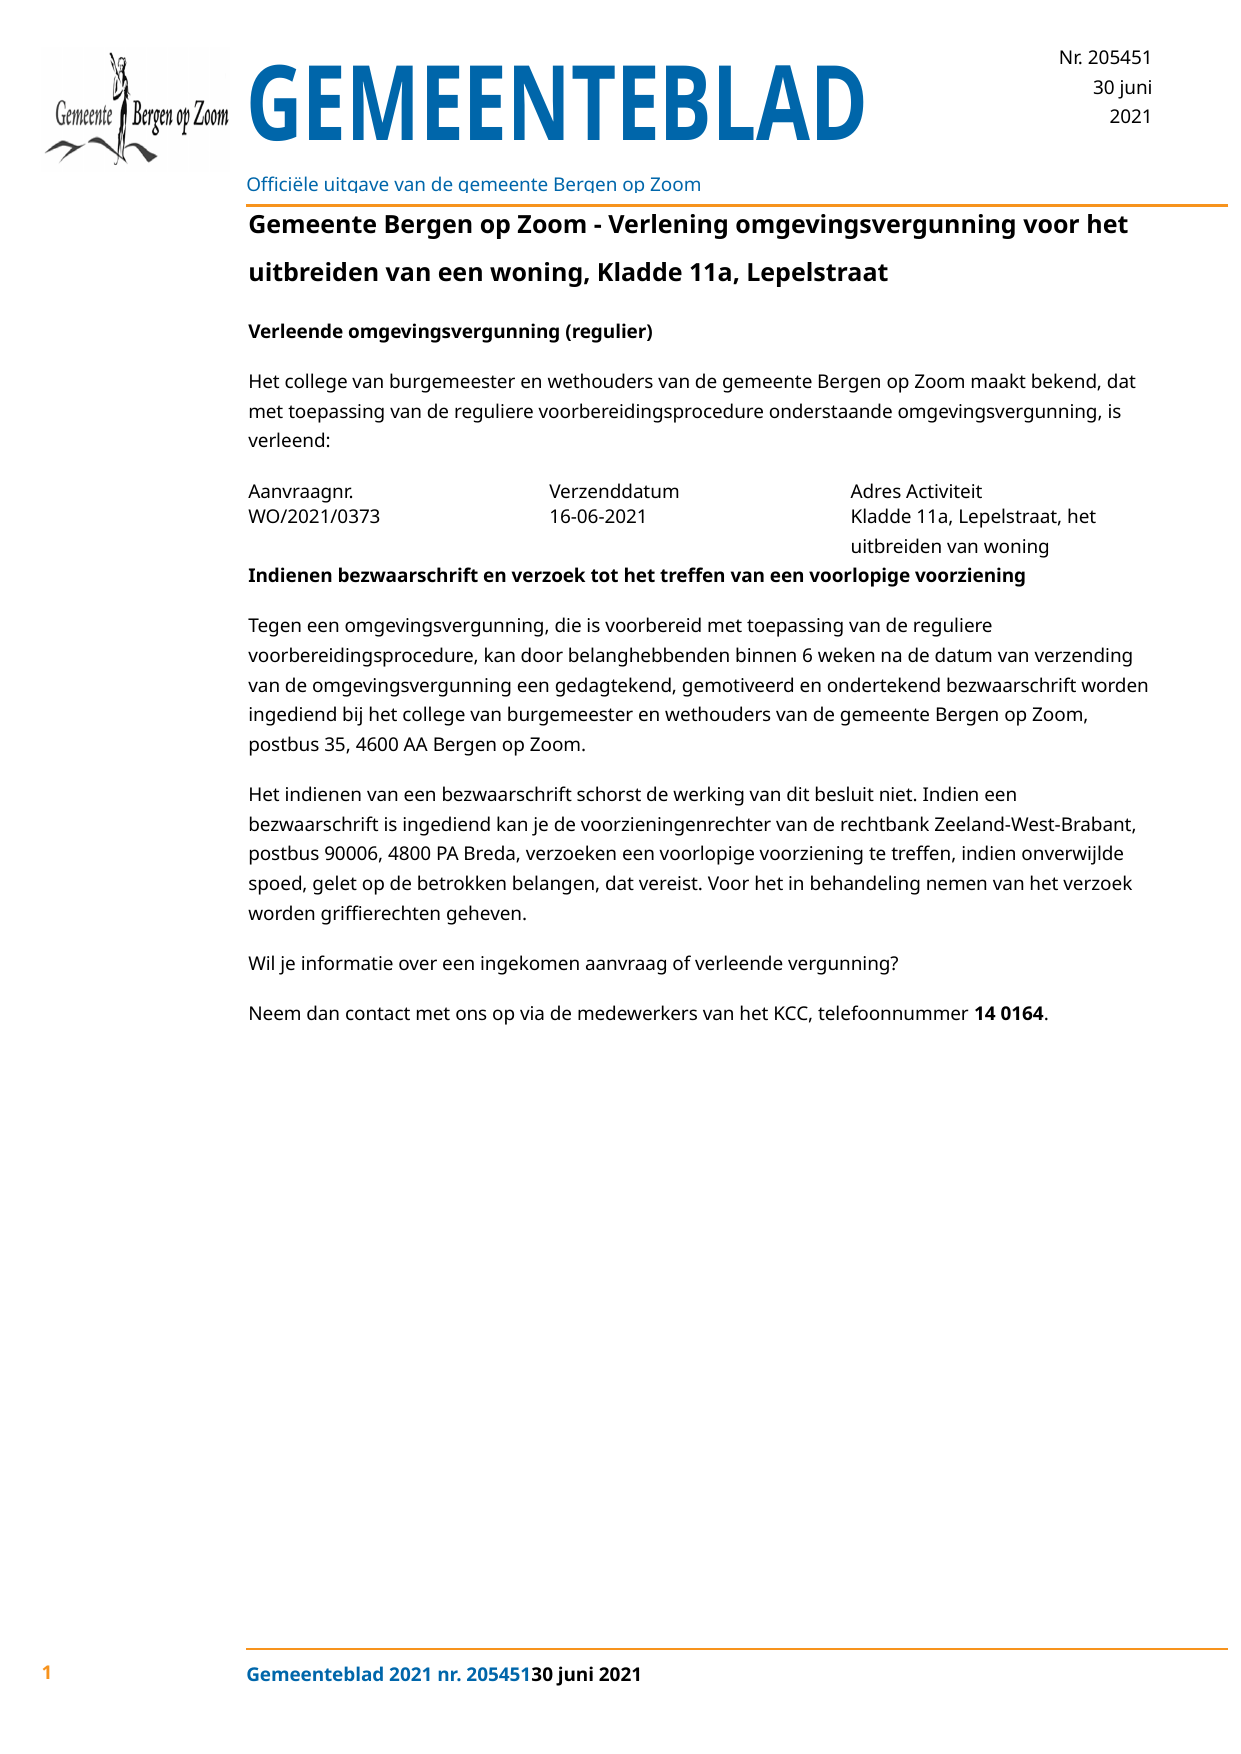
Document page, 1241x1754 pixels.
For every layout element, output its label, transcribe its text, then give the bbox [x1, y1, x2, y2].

table_cell WO/2021/0373 [248, 504, 549, 559]
picture [41, 47, 231, 172]
table_header Verzenddatum [549, 478, 850, 504]
text Tegen een omgevingsvergunning, die is voorbereid met toepassing van de reguliere voorbereidingsprocedure, kan door belanghebbenden binnen 6 weken na de datum van verzending van de omgevingsvergunning een gedagtekend, gemotiveerd en ondertekend bezwaarschrift worden ingediend bij het college van burgemeester en wethouders van de gemeente Bergen op Zoom, postbus 35, 4600 AA Bergen op Zoom. [248, 613, 1152, 757]
text Het indienen van een bezwaarschrift schorst de werking van dit besluit niet. Indien een bezwaarschrift is ingediend kan je de voorzieningenrechter van de rechtbank Zeeland-West-Brabant, postbus 90006, 4800 PA Breda, verzoeken een voorlopige voorziening te treffen, indien onverwijlde spoed, gelet op de betrokken belangen, dat vereist. Voor het in behandeling nemen van het verzoek worden griffierechten geheven. [248, 781, 1152, 926]
text Verleende omgevingsvergunning (regulier) [248, 318, 1152, 344]
text Neem dan contact met ons op via de medewerkers van het KCC, telefoonnummer 14 0164. [248, 1001, 1152, 1026]
text Gemeente Bergen op Zoom - Verlening omgevingsvergunning voor het uitbreiden van een woning, Kladde 11a, Lepelstraat [248, 207, 1152, 288]
table_header Aanvraagnr. [248, 478, 549, 504]
text Wil je informatie over een ingekomen aanvraag of verleende vergunning? [248, 950, 1152, 976]
text Indienen bezwaarschrift en verzoek tot het treffen van een voorlopige voorziening [248, 562, 1152, 588]
table_cell Kladde 11a, Lepelstraat, het uitbreiden van woning [850, 504, 1152, 559]
table_cell 16-06-2021 [549, 504, 850, 559]
table_header Adres Activiteit [850, 478, 1152, 504]
text Het college van burgemeester en wethouders van de gemeente Bergen op Zoom maakt bekend, dat met toepassing van de reguliere voorbereidingsprocedure onderstaande omgevingsvergunning, is verleend: [248, 368, 1152, 453]
